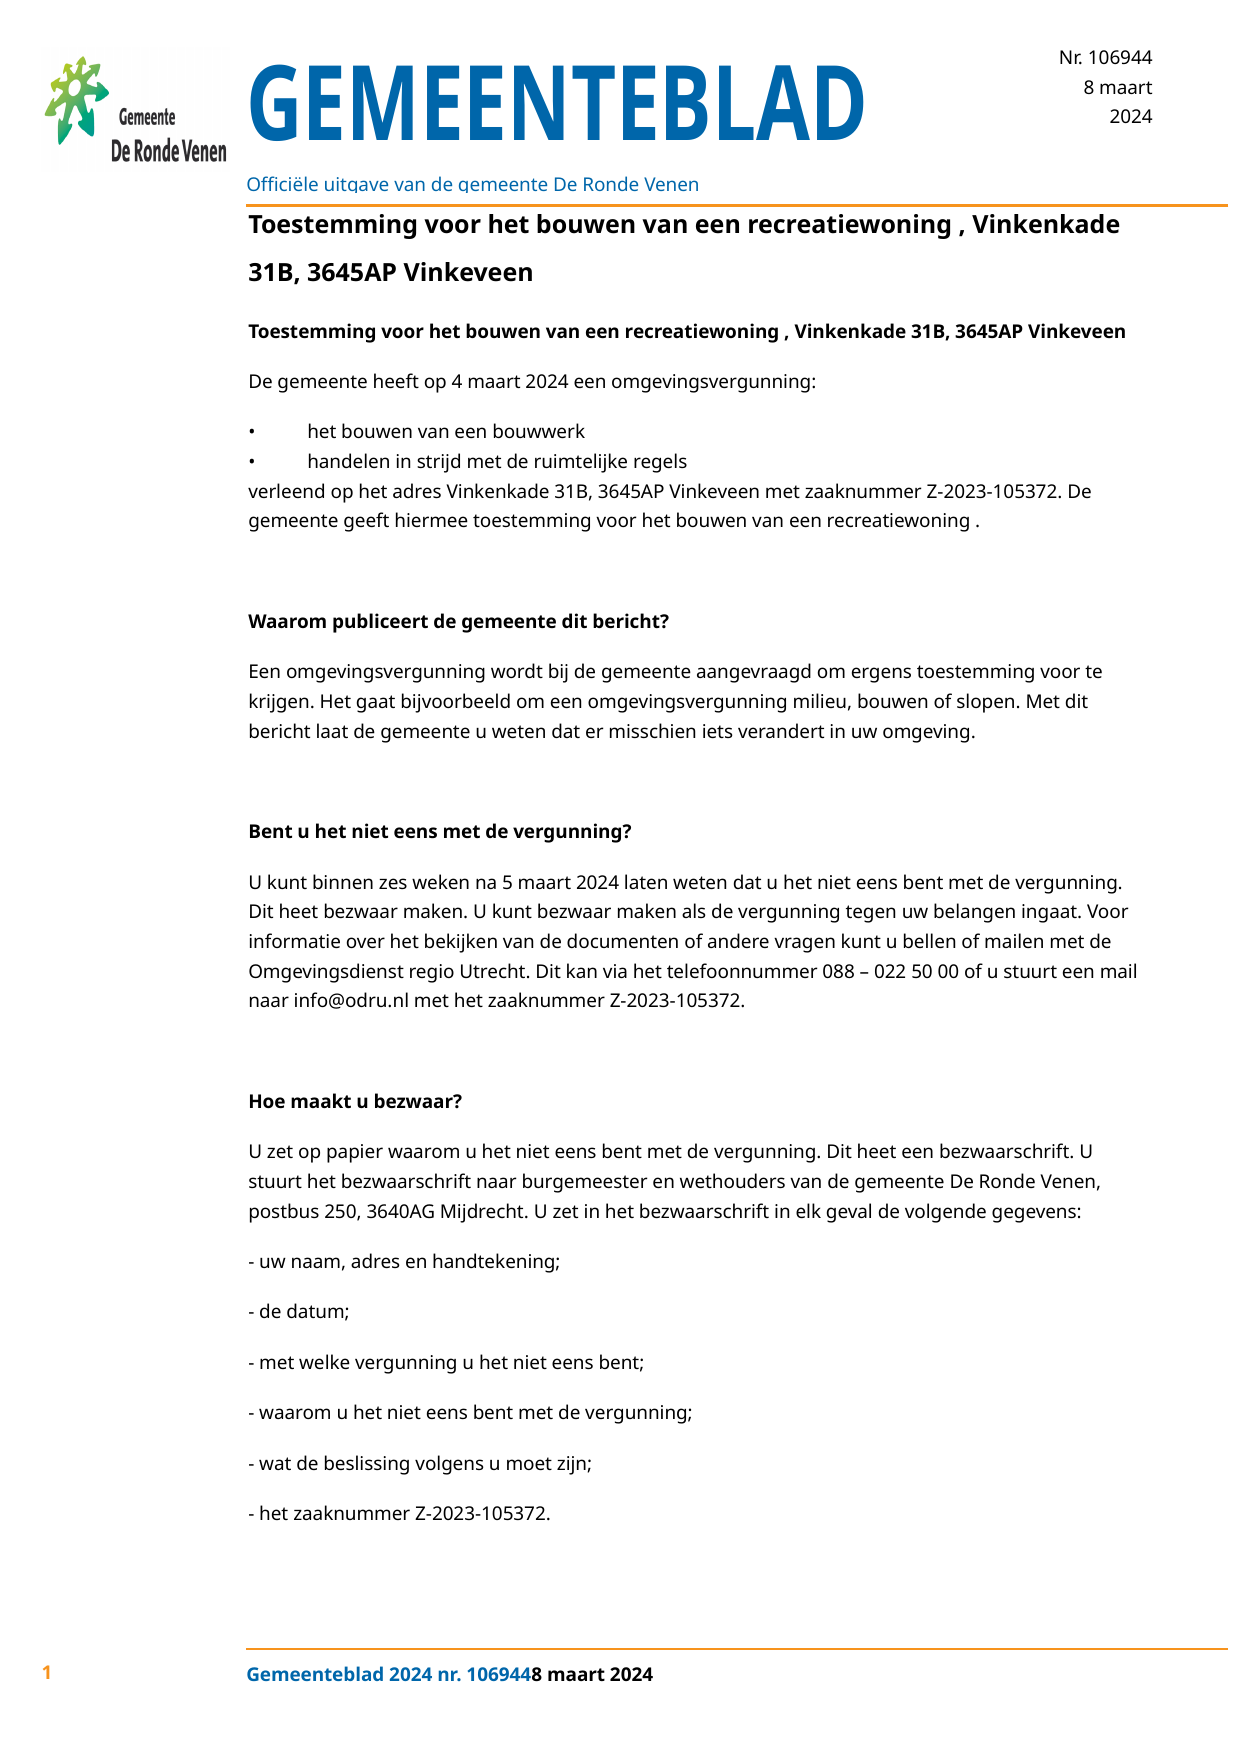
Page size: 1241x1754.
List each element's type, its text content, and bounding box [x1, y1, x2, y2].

text De gemeente heeft op 4 maart 2024 een omgevingsvergunning: [248, 368, 1152, 394]
list handelen in strijd met de ruimtelijke regels [248, 448, 1152, 474]
text Hoe maakt u bezwaar? [248, 1088, 1152, 1114]
list het bouwen van een bouwwerk [248, 419, 1152, 444]
text - het zaaknummer Z-2023-105372. [248, 1500, 1152, 1526]
text Waarom publiceert de gemeente dit bericht? [248, 608, 1152, 634]
text Bent u het niet eens met de vergunning? [248, 819, 1152, 844]
picture [41, 47, 231, 172]
text U zet op papier waarom u het niet eens bent met de vergunning. Dit heet een bezwaarschrift. U stuurt het bezwaarschrift naar burgemeester en wethouders van de gemeente De Ronde Venen, postbus 250, 3640AG Mijdrecht. U zet in het bezwaarschrift in elk geval de volgende gegevens: [248, 1139, 1152, 1224]
text - de datum; [248, 1299, 1152, 1324]
text U kunt binnen zes weken na 5 maart 2024 laten weten dat u het niet eens bent met de vergunning. Dit heet bezwaar maken. U kunt bezwaar maken als de vergunning tegen uw belangen ingaat. Voor informatie over het bekijken van de documenten of andere vragen kunt u bellen of mailen met de Omgevingsdienst regio Utrecht. Dit kan via het telefoonnummer 088 – 022 50 00 of u stuurt een mail naar info@odru.nl met het zaaknummer Z-2023-105372. [248, 869, 1152, 1013]
text - wat de beslissing volgens u moet zijn; [248, 1450, 1152, 1476]
text - met welke vergunning u het niet eens bent; [248, 1349, 1152, 1375]
text Toestemming voor het bouwen van een recreatiewoning , Vinkenkade 31B, 3645AP Vinkeveen [248, 207, 1152, 288]
text - uw naam, adres en handtekening; [248, 1248, 1152, 1274]
text verleend op het adres Vinkenkade 31B, 3645AP Vinkeveen met zaaknummer Z-2023-105372. De gemeente geeft hiermee toestemming voor het bouwen van een recreatiewoning . [248, 478, 1152, 533]
text Een omgevingsvergunning wordt bij de gemeente aangevraagd om ergens toestemming voor te krijgen. Het gaat bijvoorbeeld om een omgevingsvergunning milieu, bouwen of slopen. Met dit bericht laat de gemeente u weten dat er misschien iets verandert in uw omgeving. [248, 659, 1152, 744]
text - waarom u het niet eens bent met de vergunning; [248, 1399, 1152, 1425]
text Toestemming voor het bouwen van een recreatiewoning , Vinkenkade 31B, 3645AP Vinkeveen [248, 318, 1152, 344]
